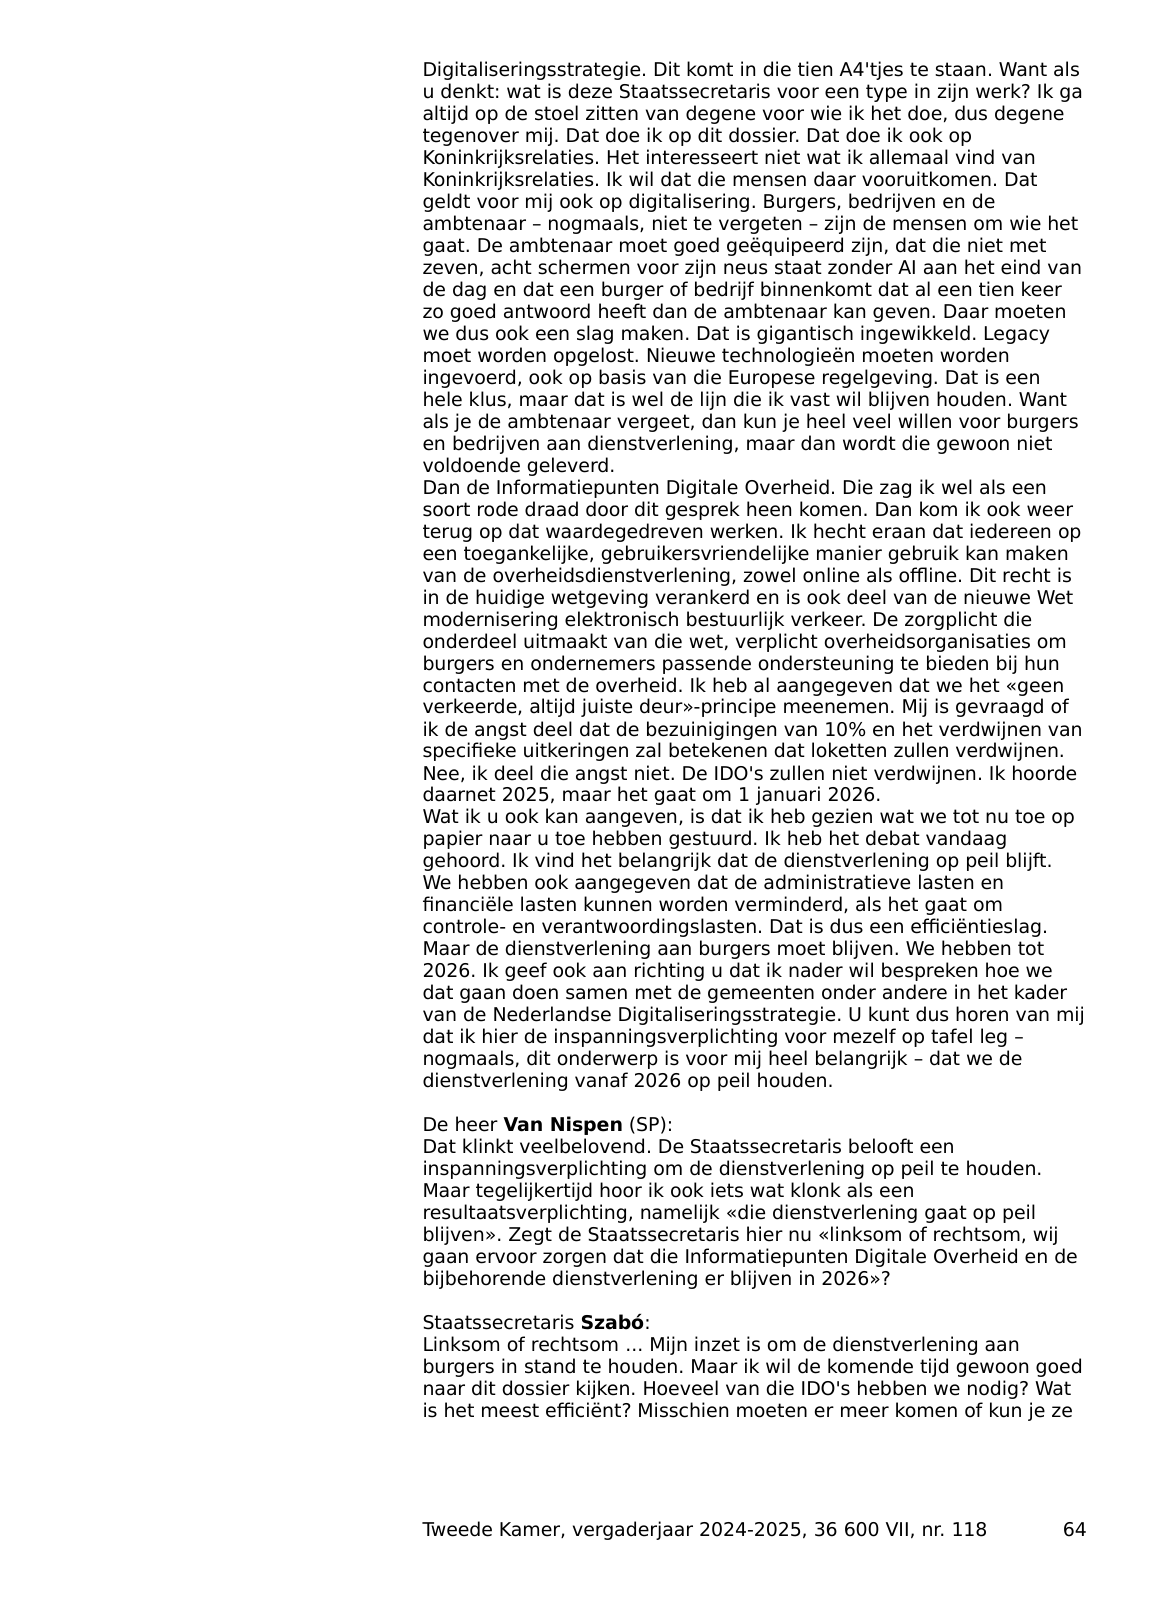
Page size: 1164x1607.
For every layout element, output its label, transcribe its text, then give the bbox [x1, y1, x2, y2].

text Dat klinkt veelbelovend. De Staatssecretaris belooft een inspanningsverplichting om de dienstverlening op peil te houden. Maar tegelijkertijd hoor ik ook iets wat klonk als een resultaatsverplichting, namelijk «die dienstverlening gaat op peil blijven». Zegt de Staatssecretaris hier nu «linksom of rechtsom, wij gaan ervoor zorgen dat die Informatiepunten Digitale Overheid en de bijbehorende dienstverlening er blijven in 2026»? [422, 1136, 1087, 1290]
text De heer Van Nispen (SP): [422, 1114, 1087, 1136]
text Staatssecretaris Szabó: [422, 1312, 1087, 1334]
text Dan de Informatiepunten Digitale Overheid. Die zag ik wel als een soort rode draad door dit gesprek heen komen. Dan kom ik ook weer terug op dat waardegedreven werken. Ik hecht eraan dat iedereen op een toegankelijke, gebruikersvriendelijke manier gebruik kan maken van de overheidsdienstverlening, zowel online als offline. Dit recht is in de huidige wetgeving verankerd en is ook deel van de nieuwe Wet modernisering elektronisch bestuurlijk verkeer. De zorgplicht die onderdeel uitmaakt van die wet, verplicht overheidsorganisaties om burgers en ondernemers passende ondersteuning te bieden bij hun contacten met de overheid. Ik heb al aangegeven dat we het «geen verkeerde, altijd juiste deur»-principe meenemen. Mij is gevraagd of ik de angst deel dat de bezuinigingen van 10% en het verdwijnen van specifieke uitkeringen zal betekenen dat loketten zullen verdwijnen. Nee, ik deel die angst niet. De IDO's zullen niet verdwijnen. Ik hoorde daarnet 2025, maar het gaat om 1 januari 2026. [422, 477, 1087, 806]
text Digitaliseringsstrategie. Dit komt in die tien A4'tjes te staan. Want als u denkt: wat is deze Staatssecretaris voor een type in zijn werk? Ik ga altijd op de stoel zitten van degene voor wie ik het doe, dus degene tegenover mij. Dat doe ik op dit dossier. Dat doe ik ook op Koninkrijksrelaties. Het interesseert niet wat ik allemaal vind van Koninkrijksrelaties. Ik wil dat die mensen daar vooruitkomen. Dat geldt voor mij ook op digitalisering. Burgers, bedrijven en de ambtenaar – nogmaals, niet te vergeten – zijn de mensen om wie het gaat. De ambtenaar moet goed geëquipeerd zijn, dat die niet met zeven, acht schermen voor zijn neus staat zonder AI aan het eind van de dag en dat een burger of bedrijf binnenkomt dat al een tien keer zo goed antwoord heeft dan de ambtenaar kan geven. Daar moeten we dus ook een slag maken. Dat is gigantisch ingewikkeld. Legacy moet worden opgelost. Nieuwe technologieën moeten worden ingevoerd, ook op basis van die Europese regelgeving. Dat is een hele klus, maar dat is wel de lijn die ik vast wil blijven houden. Want als je de ambtenaar vergeet, dan kun je heel veel willen voor burgers en bedrijven aan dienstverlening, maar dan wordt die gewoon niet voldoende geleverd. [422, 59, 1087, 477]
text Linksom of rechtsom ... Mijn inzet is om de dienstverlening aan burgers in stand te houden. Maar ik wil de komende tijd gewoon goed naar dit dossier kijken. Hoeveel van die IDO's hebben we nodig? Wat is het meest efficiënt? Misschien moeten er meer komen of kun je ze [422, 1334, 1087, 1422]
text Wat ik u ook kan aangeven, is dat ik heb gezien wat we tot nu toe op papier naar u toe hebben gestuurd. Ik heb het debat vandaag gehoord. Ik vind het belangrijk dat de dienstverlening op peil blijft. We hebben ook aangegeven dat de administratieve lasten en financiële lasten kunnen worden verminderd, als het gaat om controle- en verantwoordingslasten. Dat is dus een efficiëntieslag. Maar de dienstverlening aan burgers moet blijven. We hebben tot 2026. Ik geef ook aan richting u dat ik nader wil bespreken hoe we dat gaan doen samen met de gemeenten onder andere in het kader van de Nederlandse Digitaliseringsstrategie. U kunt dus horen van mij dat ik hier de inspanningsverplichting voor mezelf op tafel leg – nogmaals, dit onderwerp is voor mij heel belangrijk – dat we de dienstverlening vanaf 2026 op peil houden. [422, 806, 1087, 1092]
